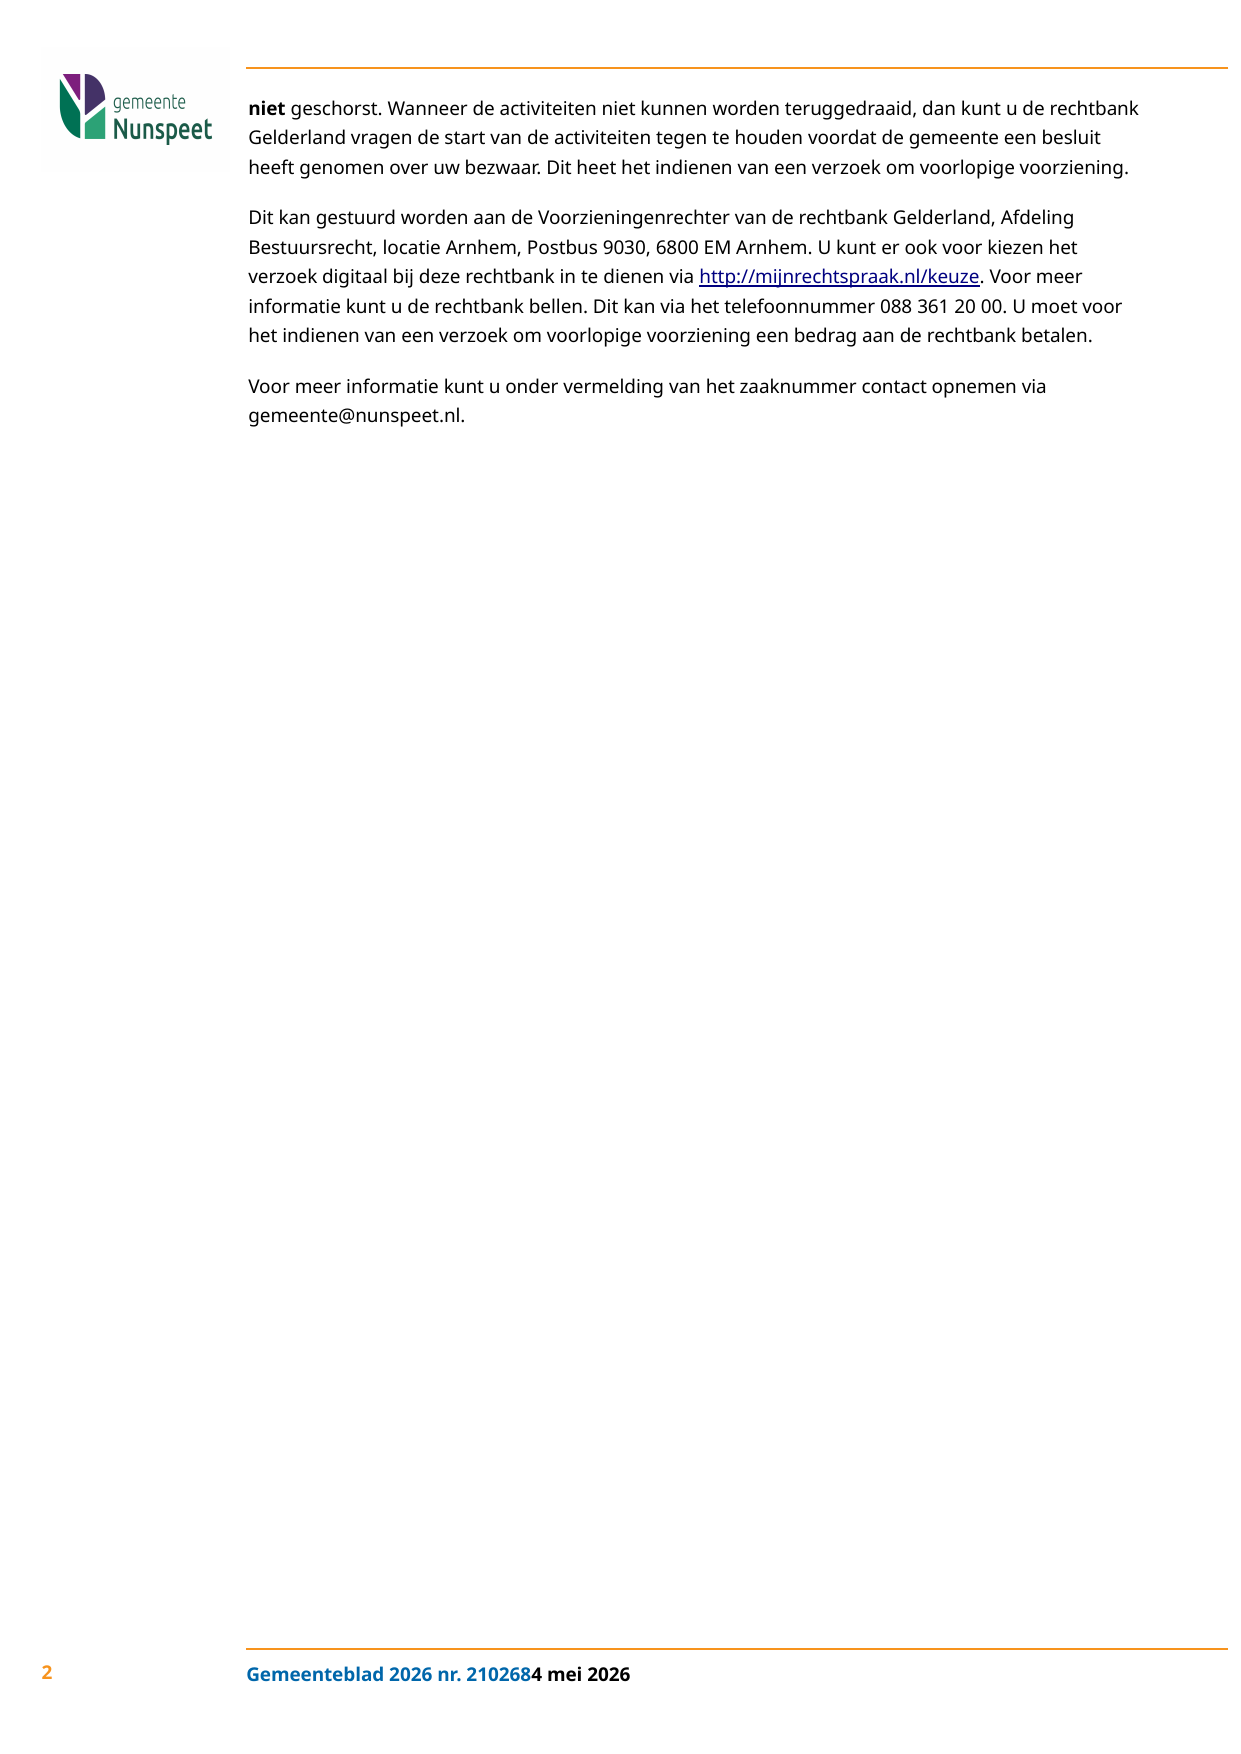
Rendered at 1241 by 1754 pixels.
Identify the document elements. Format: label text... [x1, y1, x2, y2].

text Voor meer informatie kunt u onder vermelding van het zaaknummer contact opnemen via gemeente@nunspeet.nl. [248, 373, 1152, 428]
text Dit kan gestuurd worden aan de Voorzieningenrechter van de rechtbank Gelderland, Afdeling Bestuursrecht, locatie Arnhem, Postbus 9030, 6800 EM Arnhem. U kunt er ook voor kiezen het verzoek digitaal bij deze rechtbank in te dienen via http://mijnrechtspraak.nl/keuze. Voor meer informatie kunt u de rechtbank bellen. Dit kan via het telefoonnummer 088 361 20 00. U moet voor het indienen van een verzoek om voorlopige voorziening een bedrag aan de rechtbank betalen. [248, 204, 1152, 348]
picture [41, 47, 231, 172]
text niet geschorst. Wanneer de activiteiten niet kunnen worden teruggedraaid, dan kunt u de rechtbank Gelderland vragen de start van de activiteiten tegen te houden voordat de gemeente een besluit heeft genomen over uw bezwaar. Dit heet het indienen van een verzoek om voorlopige voorziening. [248, 95, 1152, 180]
